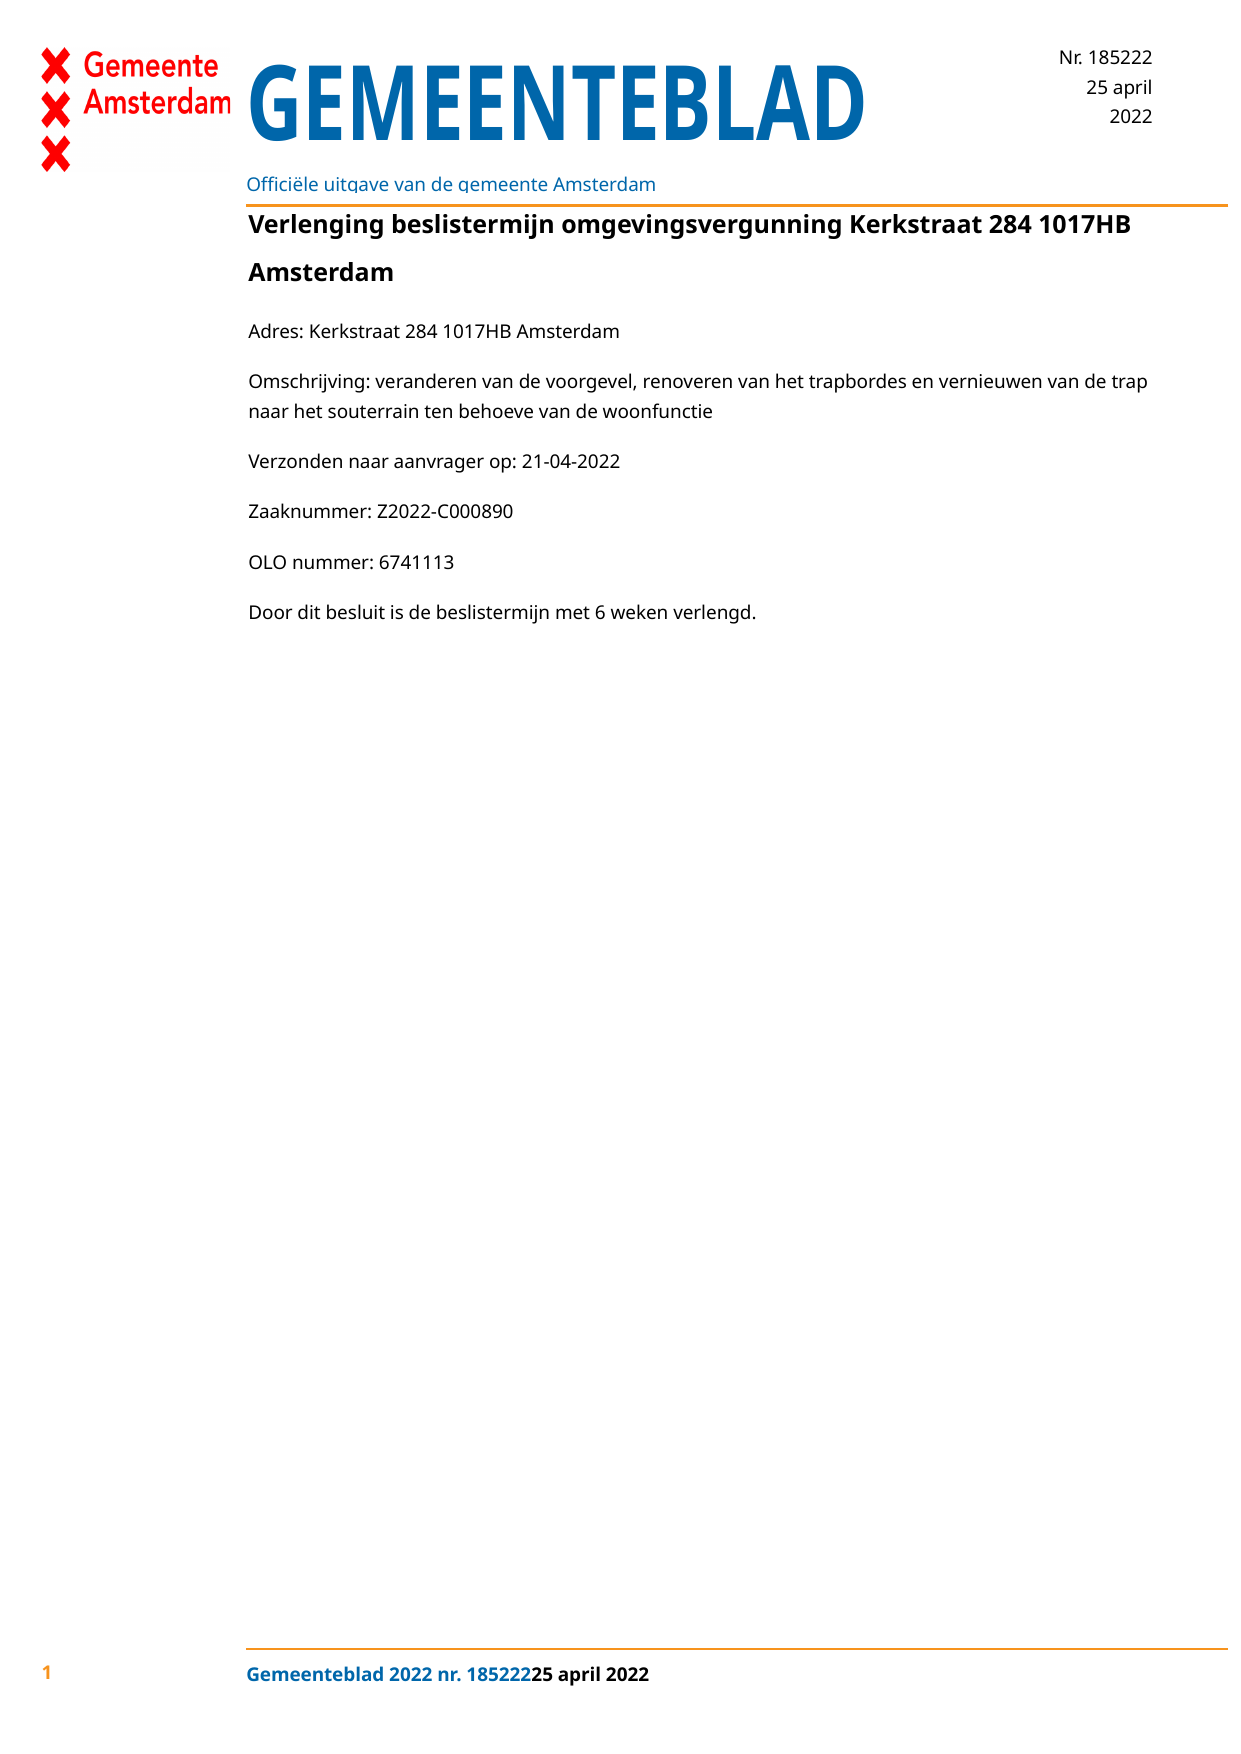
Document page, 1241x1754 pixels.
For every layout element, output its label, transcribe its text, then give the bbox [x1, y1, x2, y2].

text Zaaknummer: Z2022-C000890 [248, 499, 1152, 524]
text Door dit besluit is de beslistermijn met 6 weken verlengd. [248, 599, 1152, 625]
text Verlenging beslistermijn omgevingsvergunning Kerkstraat 284 1017HB Amsterdam [248, 207, 1152, 288]
picture [41, 47, 231, 172]
text Omschrijving: veranderen van de voorgevel, renoveren van het trapbordes en vernieuwen van de trap naar het souterrain ten behoeve van de woonfunctie [248, 368, 1152, 424]
text Adres: Kerkstraat 284 1017HB Amsterdam [248, 318, 1152, 344]
text Verzonden naar aanvrager op: 21-04-2022 [248, 448, 1152, 474]
text OLO nummer: 6741113 [248, 549, 1152, 575]
